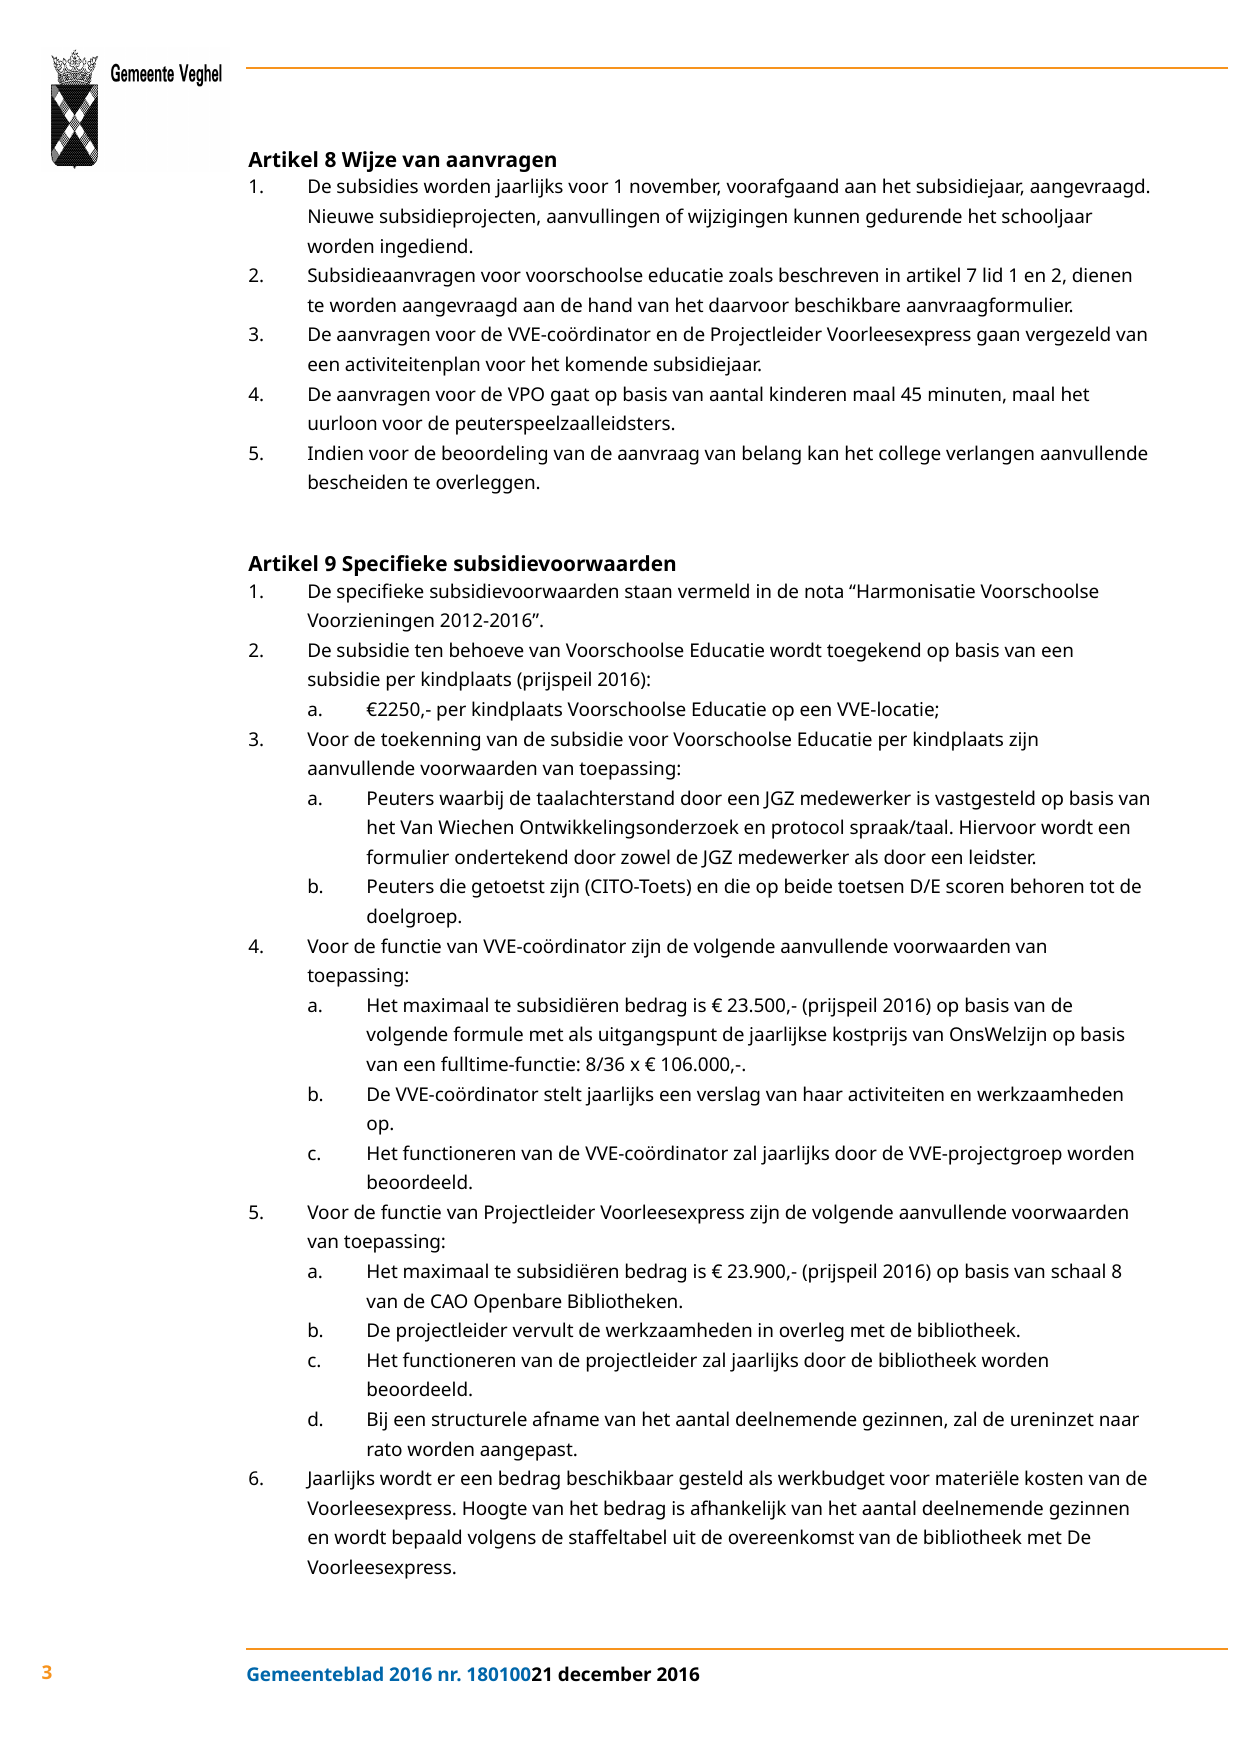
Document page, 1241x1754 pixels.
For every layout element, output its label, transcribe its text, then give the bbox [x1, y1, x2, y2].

list Peuters waarbij de taalachterstand door een JGZ medewerker is vastgesteld op basis van het Van Wiechen Ontwikkelingsonderzoek en protocol spraak/taal. Hiervoor wordt een formulier ondertekend door zowel de JGZ medewerker als door een leidster. [307, 785, 1152, 870]
list De subsidies worden jaarlijks voor 1 november, voorafgaand aan het subsidiejaar, aangevraagd. Nieuwe subsidieprojecten, aanvullingen of wijzigingen kunnen gedurende het schooljaar worden ingediend. [248, 174, 1152, 258]
text Artikel 8 Wijze van aanvragen [248, 145, 1152, 174]
list Het maximaal te subsidiëren bedrag is € 23.500,- (prijspeil 2016) op basis van de volgende formule met als uitgangspunt de jaarlijkse kostprijs van OnsWelzijn op basis van een fulltime-functie: 8/36 x € 106.000,-. [307, 992, 1152, 1077]
list Peuters die getoetst zijn (CITO-Toets) en die op beide toetsen D/E scoren behoren tot de doelgroep. [307, 874, 1152, 929]
list €2250,- per kindplaats Voorschoolse Educatie op een VVE-locatie; [307, 696, 1152, 722]
list De specifieke subsidievoorwaarden staan vermeld in de nota “Harmonisatie Voorschoolse Voorzieningen 2012-2016”. [248, 578, 1152, 633]
picture [41, 47, 231, 172]
list Het functioneren van de VVE-coördinator zal jaarlijks door de VVE-projectgroep worden beoordeeld. [307, 1140, 1152, 1195]
list Indien voor de beoordeling van de aanvraag van belang kan het college verlangen aanvullende bescheiden te overleggen. [248, 440, 1152, 495]
list De aanvragen voor de VVE-coördinator en de Projectleider Voorleesexpress gaan vergezeld van een activiteitenplan voor het komende subsidiejaar. [248, 322, 1152, 377]
list Subsidieaanvragen voor voorschoolse educatie zoals beschreven in artikel 7 lid 1 en 2, dienen te worden aangevraagd aan de hand van het daarvoor beschikbare aanvraagformulier. [248, 262, 1152, 318]
list Jaarlijks wordt er een bedrag beschikbaar gesteld als werkbudget voor materiële kosten van de Voorleesexpress. Hoogte van het bedrag is afhankelijk van het aantal deelnemende gezinnen en wordt bepaald volgens de staffeltabel uit de overeenkomst van de bibliotheek met De Voorleesexpress. [248, 1465, 1152, 1580]
list De VVE-coördinator stelt jaarlijks een verslag van haar activiteiten en werkzaamheden op. [307, 1081, 1152, 1136]
list Voor de functie van Projectleider Voorleesexpress zijn de volgende aanvullende voorwaarden van toepassing: [248, 1199, 1152, 1254]
list Voor de toekenning van de subsidie voor Voorschoolse Educatie per kindplaats zijn aanvullende voorwaarden van toepassing: [248, 726, 1152, 781]
list Voor de functie van VVE-coördinator zijn de volgende aanvullende voorwaarden van toepassing: [248, 933, 1152, 988]
list Het functioneren van de projectleider zal jaarlijks door de bibliotheek worden beoordeeld. [307, 1347, 1152, 1402]
list De subsidie ten behoeve van Voorschoolse Educatie wordt toegekend op basis van een subsidie per kindplaats (prijspeil 2016): [248, 637, 1152, 692]
list Het maximaal te subsidiëren bedrag is € 23.900,- (prijspeil 2016) op basis van schaal 8 van de CAO Openbare Bibliotheken. [307, 1258, 1152, 1314]
list Bij een structurele afname van het aantal deelnemende gezinnen, zal de ureninzet naar rato worden aangepast. [307, 1406, 1152, 1462]
list De aanvragen voor de VPO gaat op basis van aantal kinderen maal 45 minuten, maal het uurloon voor de peuterspeelzaalleidsters. [248, 381, 1152, 436]
text Artikel 9 Specifieke subsidievoorwaarden [248, 549, 1152, 578]
list De projectleider vervult de werkzaamheden in overleg met de bibliotheek. [307, 1317, 1152, 1343]
